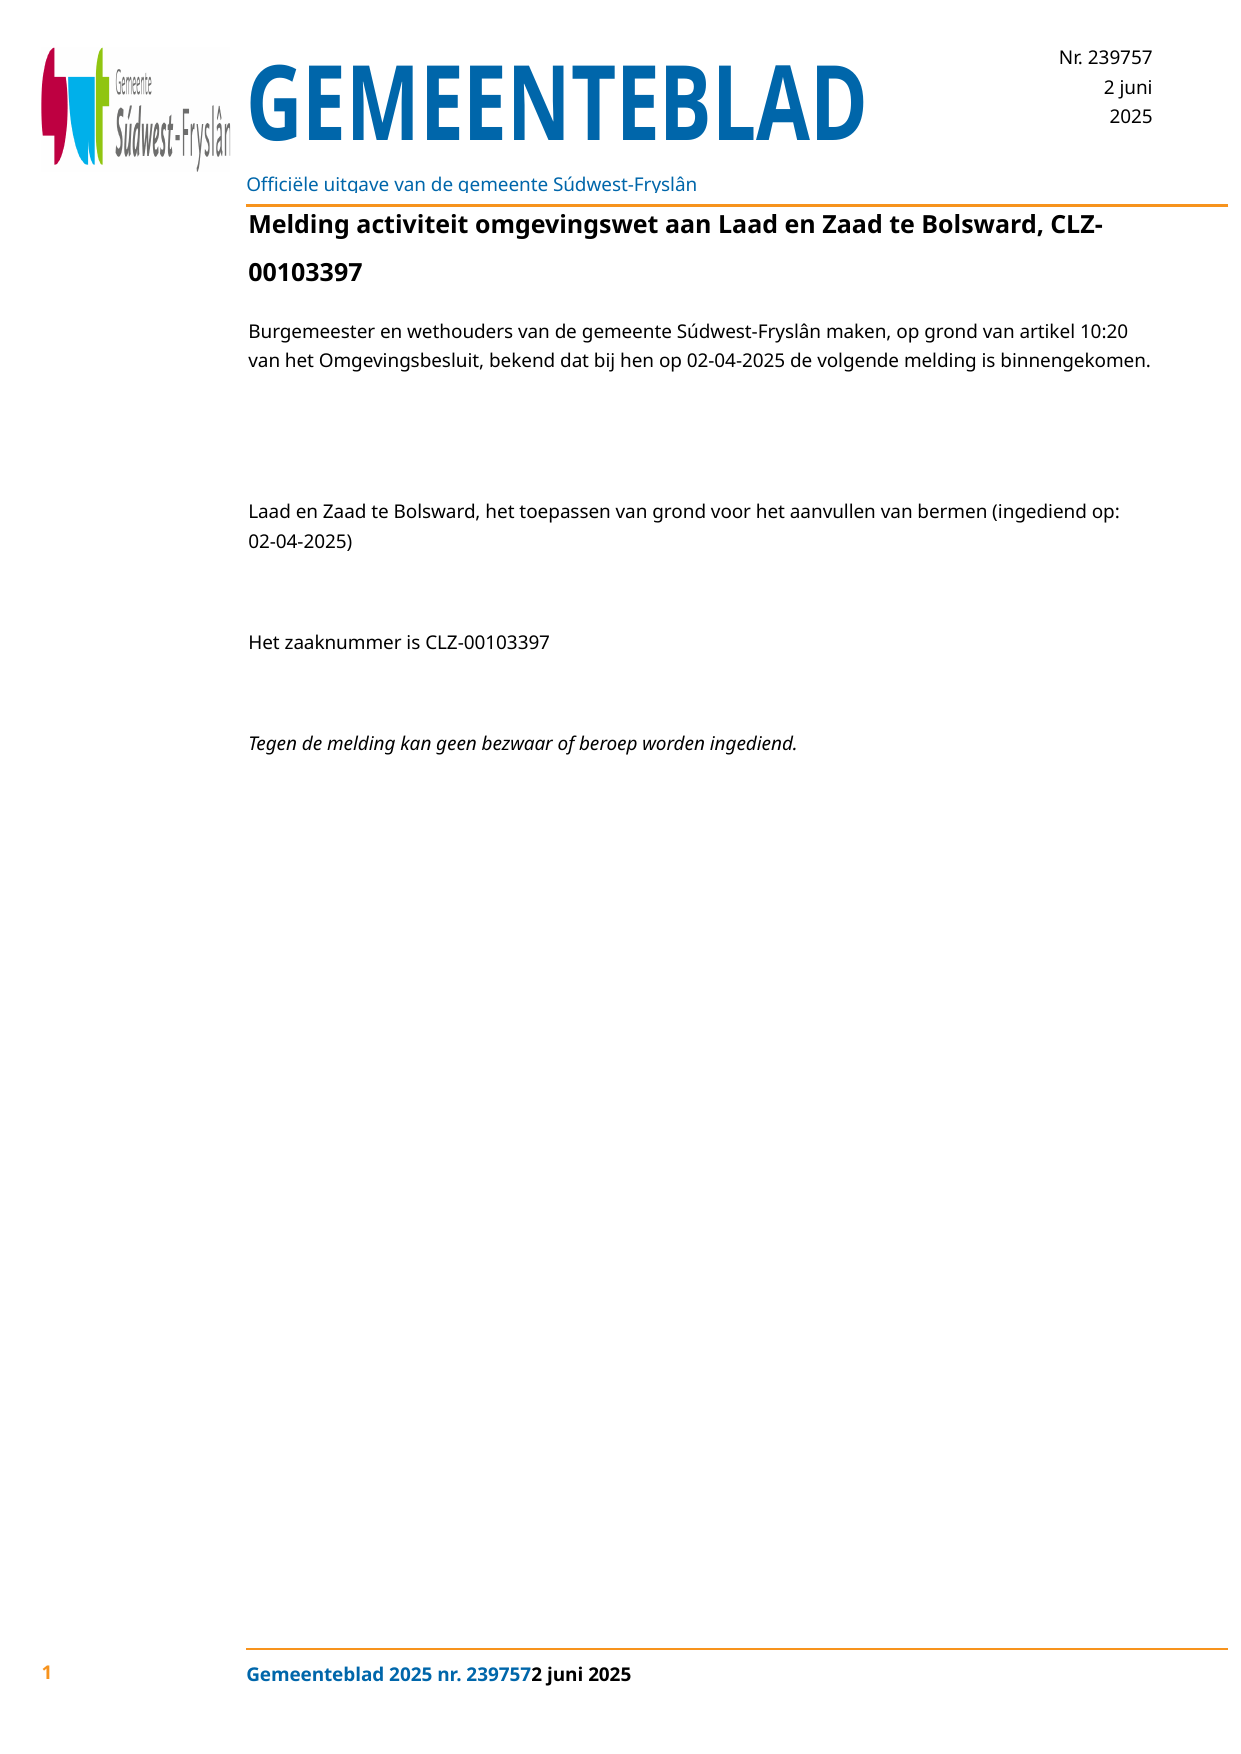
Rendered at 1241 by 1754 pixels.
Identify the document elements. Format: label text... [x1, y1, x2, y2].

text Melding activiteit omgevingswet aan Laad en Zaad te Bolsward, CLZ-00103397 [248, 207, 1152, 288]
text Laad en Zaad te Bolsward, het toepassen van grond voor het aanvullen van bermen (ingediend op: 02-04-2025) [248, 499, 1152, 554]
picture [41, 47, 231, 172]
text Het zaaknummer is CLZ-00103397 [248, 629, 1152, 655]
text Tegen de melding kan geen bezwaar of beroep worden ingediend. [248, 730, 1152, 756]
text Burgemeester en wethouders van de gemeente Súdwest-Fryslân maken, op grond van artikel 10:20 van het Omgevingsbesluit, bekend dat bij hen op 02-04-2025 de volgende melding is binnengekomen. [248, 318, 1152, 373]
